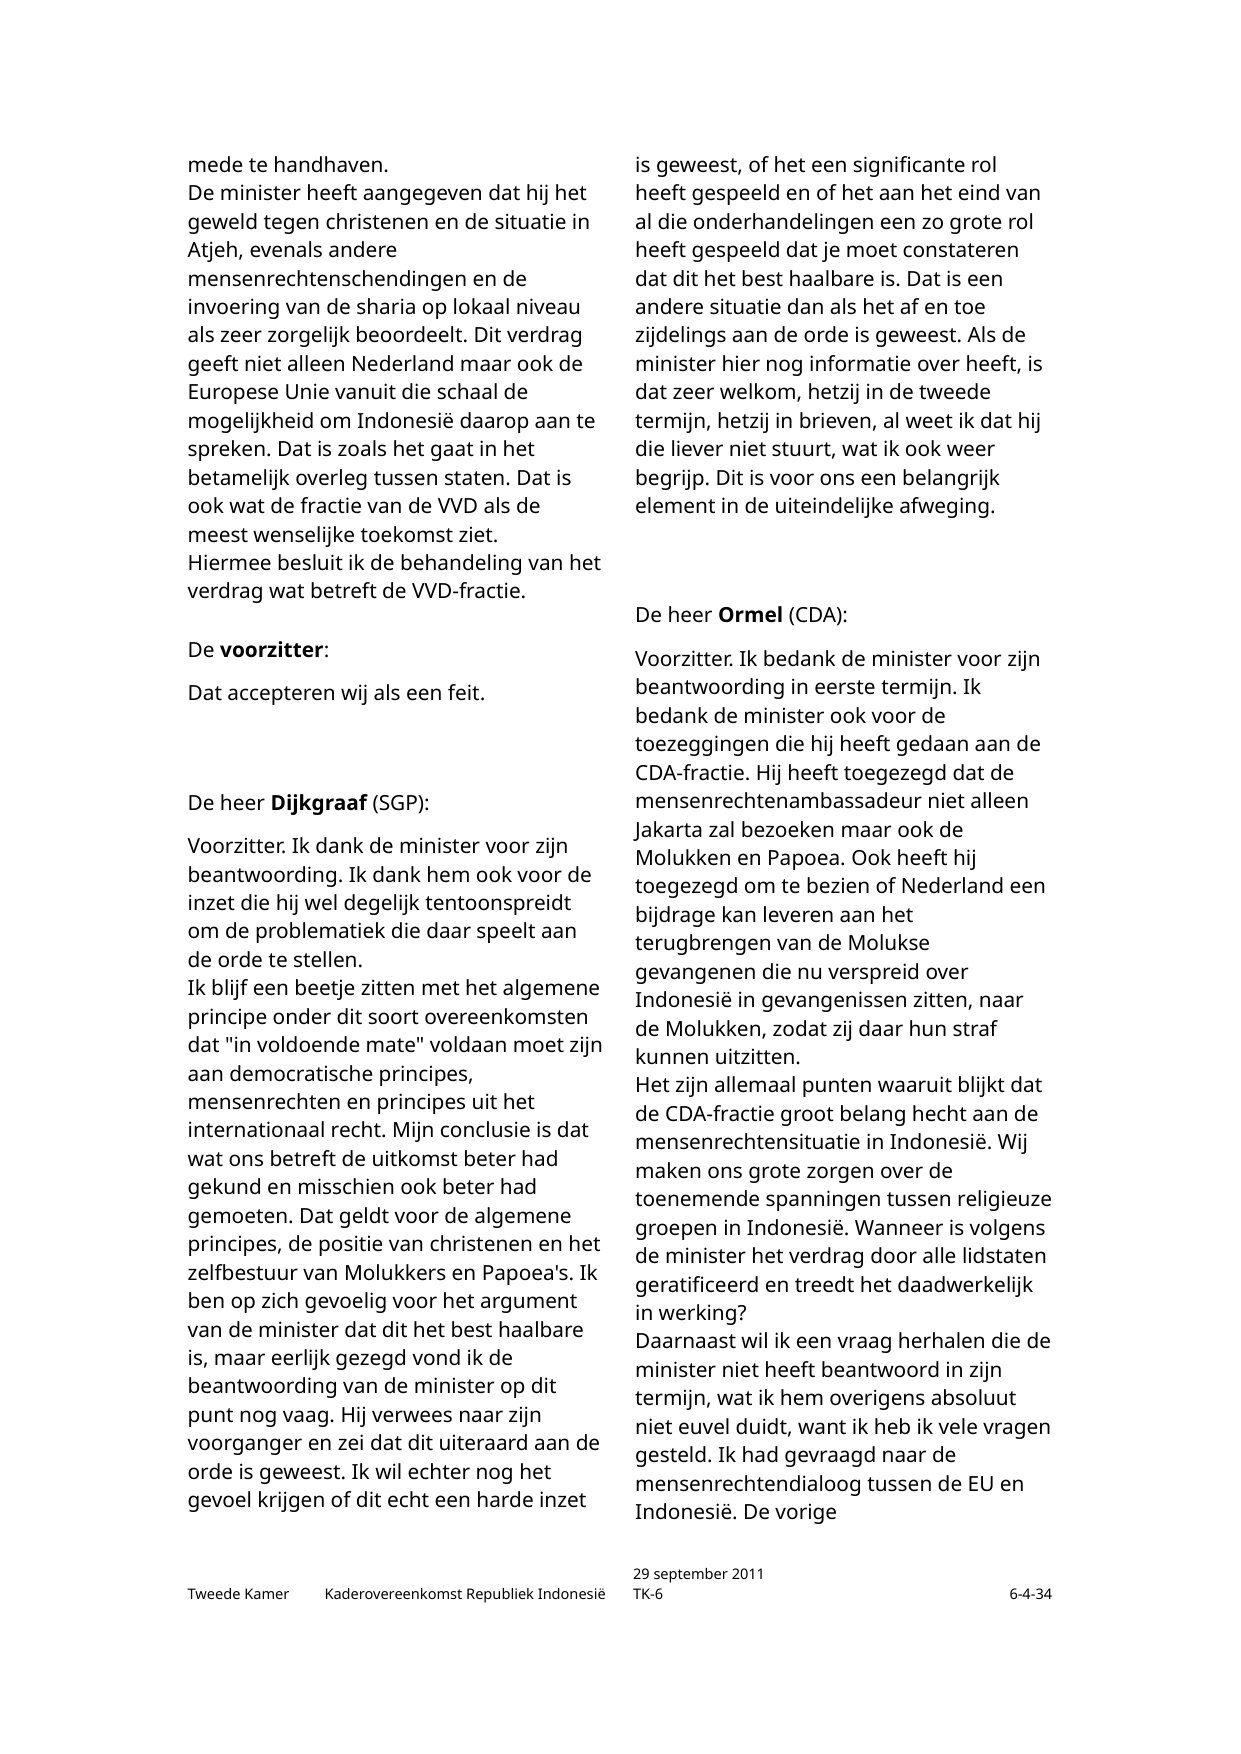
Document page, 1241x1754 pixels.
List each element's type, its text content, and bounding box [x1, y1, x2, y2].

text  [187, 737, 605, 765]
text Het zijn allemaal punten waaruit blijkt dat de CDA-fractie groot belang hecht aan de mensenrechtensituatie in Indonesië. Wij maken ons grote zorgen over de toenemende spanningen tussen religieuze groepen in Indonesië. Wanneer is volgens de minister het verdrag door alle lidstaten geratificeerd en treedt het daadwerkelijk in werking? [635, 1071, 1053, 1327]
text De minister heeft aangegeven dat hij het geweld tegen christenen en de situatie in Atjeh, evenals andere mensenrechtenschendingen en de invoering van de sharia op lokaal niveau als zeer zorgelijk beoordeelt. Dit verdrag geeft niet alleen Nederland maar ook de Europese Unie vanuit die schaal de mogelijkheid om Indonesië daarop aan te spreken. Dat is zoals het gaat in het betamelijk overleg tussen staten. Dat is ook wat de fractie van de VVD als de meest wenselijke toekomst ziet. [187, 178, 605, 548]
text Hiermee besluit ik de behandeling van het verdrag wat betreft de VVD-fractie. [187, 548, 605, 605]
text is geweest, of het een significante rol heeft gespeeld en of het aan het eind van al die onderhandelingen een zo grote rol heeft gespeeld dat je moet constateren dat dit het best haalbare is. Dat is een andere situatie dan als het af en toe zijdelings aan de orde is geweest. Als de minister hier nog informatie over heeft, is dat zeer welkom, hetzij in de tweede termijn, hetzij in brieven, al weet ik dat hij die liever niet stuurt, wat ik ook weer begrijp. Dit is voor ons een belangrijk element in de uiteindelijke afweging. [635, 150, 1053, 520]
text Daarnaast wil ik een vraag herhalen die de minister niet heeft beantwoord in zijn termijn, wat ik hem overigens absoluut niet euvel duidt, want ik heb ik vele vragen gesteld. Ik had gevraagd naar de mensenrechtendialoog tussen de EU en Indonesië. De vorige [635, 1327, 1053, 1526]
text Voorzitter. Ik dank de minister voor zijn beantwoording. Ik dank hem ook voor de inzet die hij wel degelijk tentoonspreidt om de problematiek die daar speelt aan de orde te stellen. [187, 831, 605, 973]
text Ik blijf een beetje zitten met het algemene principe onder dit soort overeenkomsten dat "in voldoende mate" voldaan moet zijn aan democratische principes, mensenrechten en principes uit het internationaal recht. Mijn conclusie is dat wat ons betreft de uitkomst beter had gekund en misschien ook beter had gemoeten. Dat geldt voor de algemene principes, de positie van christenen en het zelfbestuur van Molukkers en Papoea's. Ik ben op zich gevoelig voor het argument van de minister dat dit het best haalbare is, maar eerlijk gezegd vond ik de beantwoording van de minister op dit punt nog vaag. Hij verwees naar zijn voorganger en zei dat dit uiteraard aan de orde is geweest. Ik wil echter nog het gevoel krijgen of dit echt een harde inzet [187, 973, 605, 1514]
text Dat accepteren wij als een feit. [187, 678, 605, 707]
text Voorzitter. Ik bedank de minister voor zijn beantwoording in eerste termijn. Ik bedank de minister ook voor de toezeggingen die hij heeft gedaan aan de CDA-fractie. Hij heeft toegezegd dat de mensenrechtenambassadeur niet alleen Jakarta zal bezoeken maar ook de Molukken en Papoea. Ook heeft hij toegezegd om te bezien of Nederland een bijdrage kan leveren aan het terugbrengen van de Molukse gevangenen die nu verspreid over Indonesië in gevangenissen zitten, naar de Molukken, zodat zij daar hun straf kunnen uitzitten. [635, 644, 1053, 1071]
text  [635, 550, 1053, 578]
text mede te handhaven. [187, 150, 605, 178]
text De heer Dijkgraaf (SGP): [187, 788, 605, 816]
text De voorzitter: [187, 635, 605, 663]
text De heer Ormel (CDA): [635, 601, 1053, 629]
